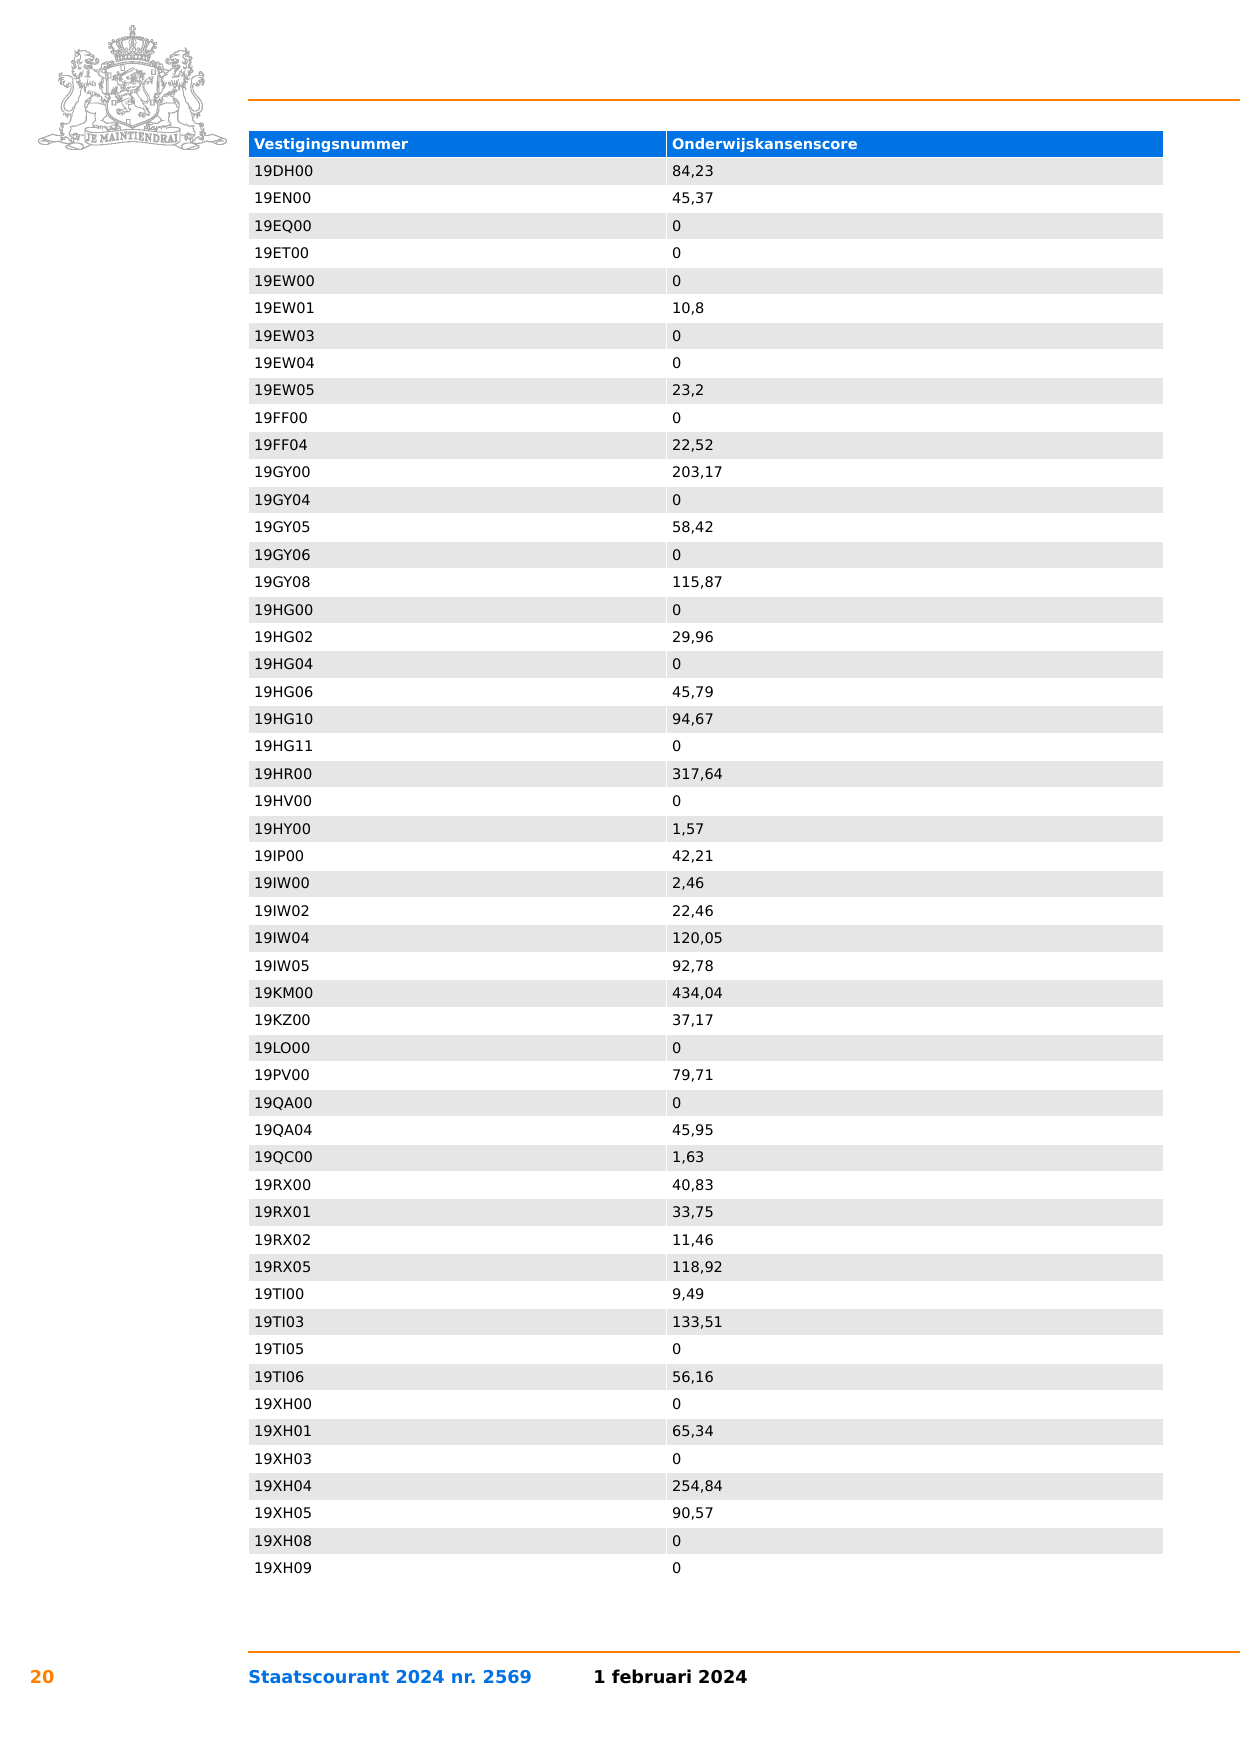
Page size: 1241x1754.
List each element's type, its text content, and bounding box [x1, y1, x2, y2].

table_cell 0 [667, 597, 1163, 623]
table_cell 19RX05 [249, 1254, 666, 1281]
table_cell 19GY06 [249, 542, 666, 568]
table_cell 317,64 [667, 761, 1163, 787]
table_cell 19TI06 [249, 1364, 666, 1390]
table_cell 19GY04 [249, 487, 666, 513]
table_cell 120,05 [667, 925, 1163, 952]
table_cell 115,87 [667, 569, 1163, 596]
table_cell 19GY05 [249, 515, 666, 541]
table_cell 19HR00 [249, 761, 666, 787]
table_cell 45,79 [667, 679, 1163, 705]
table_cell 19HG02 [249, 624, 666, 650]
table_cell 19IW05 [249, 953, 666, 979]
table_cell 37,17 [667, 1008, 1163, 1034]
table_cell 19PV00 [249, 1063, 666, 1089]
table_cell 19RX01 [249, 1199, 666, 1226]
table_cell 19EQ00 [249, 213, 666, 239]
table_cell 0 [667, 789, 1163, 815]
table_cell 0 [667, 268, 1163, 294]
table_cell 19XH00 [249, 1391, 666, 1417]
table_cell 19HG10 [249, 706, 666, 733]
table_cell 1,63 [667, 1145, 1163, 1171]
table_cell 45,37 [667, 186, 1163, 212]
table_cell 0 [667, 350, 1163, 376]
table_cell 42,21 [667, 843, 1163, 869]
table_cell 0 [667, 405, 1163, 431]
table_cell 19KM00 [249, 980, 666, 1007]
table_cell 0 [667, 1446, 1163, 1472]
table_cell 19GY08 [249, 569, 666, 596]
table_cell 133,51 [667, 1309, 1163, 1335]
table_cell 19QA04 [249, 1117, 666, 1143]
table_cell 0 [667, 1556, 1163, 1582]
table_cell 19XH01 [249, 1419, 666, 1445]
table_cell 0 [667, 487, 1163, 513]
table_cell 0 [667, 1528, 1163, 1554]
table_cell 19IW02 [249, 898, 666, 924]
table_cell 19XH03 [249, 1446, 666, 1472]
table_cell 19QC00 [249, 1145, 666, 1171]
table_cell 65,34 [667, 1419, 1163, 1445]
table_cell 19EW00 [249, 268, 666, 294]
table_cell 0 [667, 1090, 1163, 1116]
table_cell 19RX00 [249, 1172, 666, 1198]
table_cell 33,75 [667, 1199, 1163, 1226]
table_cell 19EW05 [249, 378, 666, 404]
table_cell 254,84 [667, 1473, 1163, 1500]
table_cell 19RX02 [249, 1227, 666, 1253]
table_cell 92,78 [667, 953, 1163, 979]
picture [38, 25, 227, 150]
table_header Vestigingsnummer [249, 131, 666, 157]
table_cell 19FF00 [249, 405, 666, 431]
table_cell 19EW04 [249, 350, 666, 376]
table_cell 19TI03 [249, 1309, 666, 1335]
table_cell 2,46 [667, 871, 1163, 897]
table_cell 19LO00 [249, 1035, 666, 1061]
table_cell 0 [667, 651, 1163, 678]
table_cell 19XH09 [249, 1556, 666, 1582]
table_cell 0 [667, 734, 1163, 760]
table_cell 45,95 [667, 1117, 1163, 1143]
table_cell 19HG11 [249, 734, 666, 760]
table_header Onderwijskansenscore [667, 131, 1163, 157]
table_cell 0 [667, 1035, 1163, 1061]
table_cell 22,52 [667, 432, 1163, 459]
table_cell 19EW01 [249, 295, 666, 322]
table_cell 0 [667, 241, 1163, 267]
table_cell 19GY00 [249, 460, 666, 486]
table_cell 0 [667, 1336, 1163, 1363]
table_cell 19EW03 [249, 323, 666, 349]
table_cell 9,49 [667, 1282, 1163, 1308]
table_cell 203,17 [667, 460, 1163, 486]
table_cell 19HG00 [249, 597, 666, 623]
table_cell 19TI05 [249, 1336, 666, 1363]
table_cell 1,57 [667, 816, 1163, 842]
table_cell 434,04 [667, 980, 1163, 1007]
table_cell 84,23 [667, 158, 1163, 185]
table_cell 79,71 [667, 1063, 1163, 1089]
table_cell 11,46 [667, 1227, 1163, 1253]
table_cell 19FF04 [249, 432, 666, 459]
table_cell 0 [667, 542, 1163, 568]
table_cell 10,8 [667, 295, 1163, 322]
table_cell 19XH05 [249, 1501, 666, 1527]
table_cell 58,42 [667, 515, 1163, 541]
table_cell 19XH08 [249, 1528, 666, 1554]
table_cell 19XH04 [249, 1473, 666, 1500]
table_cell 22,46 [667, 898, 1163, 924]
table_cell 90,57 [667, 1501, 1163, 1527]
table_cell 19EN00 [249, 186, 666, 212]
table_cell 94,67 [667, 706, 1163, 733]
table_cell 19HV00 [249, 789, 666, 815]
table_cell 40,83 [667, 1172, 1163, 1198]
table_cell 19HY00 [249, 816, 666, 842]
table_cell 19IW00 [249, 871, 666, 897]
table_cell 19IW04 [249, 925, 666, 952]
table_cell 19HG06 [249, 679, 666, 705]
table_cell 19DH00 [249, 158, 666, 185]
table_cell 0 [667, 213, 1163, 239]
table_cell 19HG04 [249, 651, 666, 678]
table_cell 0 [667, 1391, 1163, 1417]
table_cell 19ET00 [249, 241, 666, 267]
table_cell 29,96 [667, 624, 1163, 650]
table_cell 19KZ00 [249, 1008, 666, 1034]
table_cell 23,2 [667, 378, 1163, 404]
table_cell 0 [667, 323, 1163, 349]
table_cell 19QA00 [249, 1090, 666, 1116]
table_cell 56,16 [667, 1364, 1163, 1390]
table_cell 118,92 [667, 1254, 1163, 1281]
table_cell 19TI00 [249, 1282, 666, 1308]
table_cell 19IP00 [249, 843, 666, 869]
